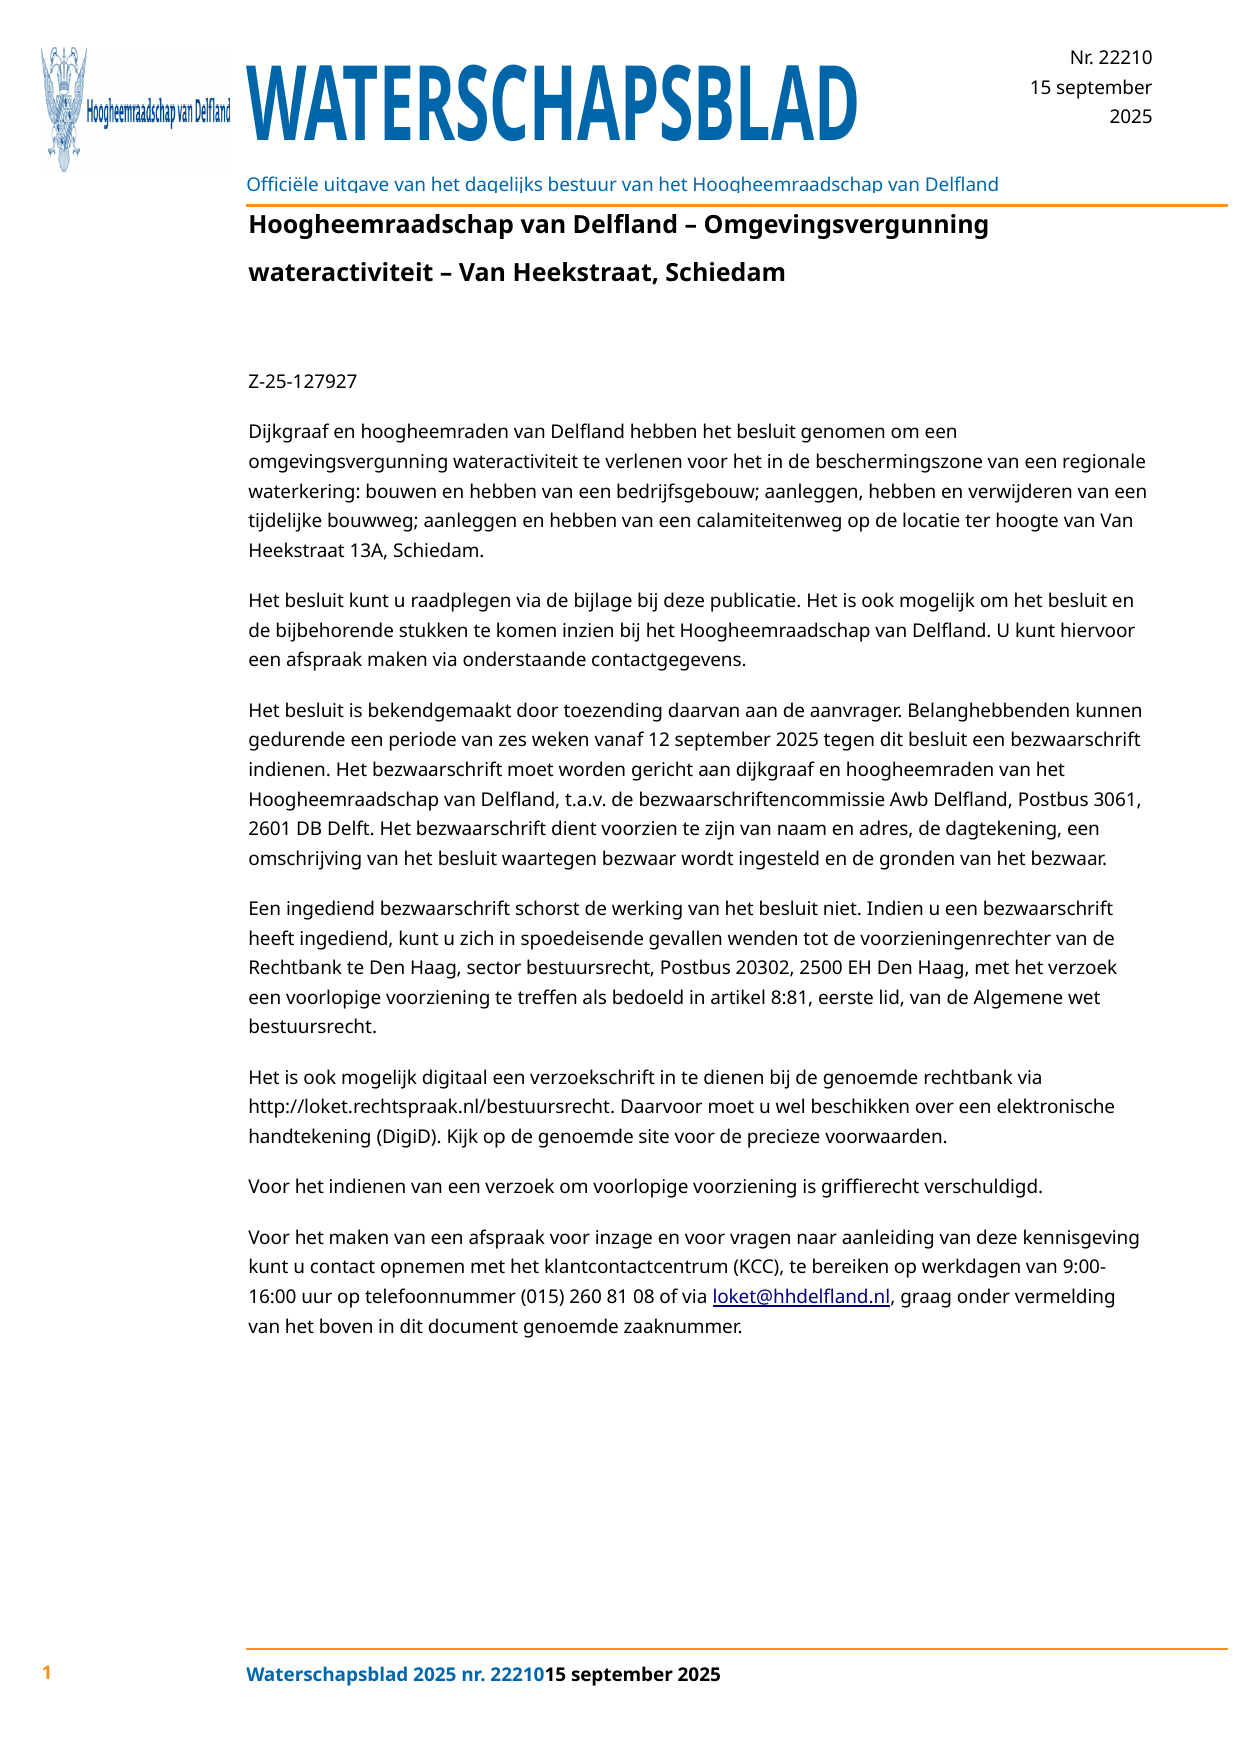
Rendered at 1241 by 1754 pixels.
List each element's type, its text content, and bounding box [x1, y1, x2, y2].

text Het besluit kunt u raadplegen via de bijlage bij deze publicatie. Het is ook mogelijk om het besluit en de bijbehorende stukken te komen inzien bij het Hoogheemraadschap van Delfland. U kunt hiervoor een afspraak maken via onderstaande contactgegevens. [248, 587, 1152, 672]
text Z-25-127927 [248, 368, 1152, 394]
picture [41, 47, 231, 172]
text Een ingediend bezwaarschrift schorst de werking van het besluit niet. Indien u een bezwaarschrift heeft ingediend, kunt u zich in spoedeisende gevallen wenden tot de voorzieningenrechter van de Rechtbank te Den Haag, sector bestuursrecht, Postbus 20302, 2500 EH Den Haag, met het verzoek een voorlopige voorziening te treffen als bedoeld in artikel 8:81, eerste lid, van de Algemene wet bestuursrecht. [248, 895, 1152, 1039]
text Dijkgraaf en hoogheemraden van Delfland hebben het besluit genomen om een omgevingsvergunning wateractiviteit te verlenen voor het in de beschermingszone van een regionale waterkering: bouwen en hebben van een bedrijfsgebouw; aanleggen, hebben en verwijderen van een tijdelijke bouwweg; aanleggen en hebben van een calamiteitenweg op de locatie ter hoogte van Van Heekstraat 13A, Schiedam. [248, 419, 1152, 563]
text Het besluit is bekendgemaakt door toezending daarvan aan de aanvrager. Belanghebbenden kunnen gedurende een periode van zes weken vanaf 12 september 2025 tegen dit besluit een bezwaarschrift indienen. Het bezwaarschrift moet worden gericht aan dijkgraaf en hoogheemraden van het Hoogheemraadschap van Delfland, t.a.v. de bezwaarschriftencommissie Awb Delfland, Postbus 3061, 2601 DB Delft. Het bezwaarschrift dient voorzien te zijn van naam en adres, de dagtekening, een omschrijving van het besluit waartegen bezwaar wordt ingesteld en de gronden van het bezwaar. [248, 697, 1152, 871]
text Hoogheemraadschap van Delfland – Omgevingsvergunning wateractiviteit – Van Heekstraat, Schiedam [248, 207, 1152, 288]
text Voor het indienen van een verzoek om voorlopige voorziening is griffierecht verschuldigd. [248, 1174, 1152, 1199]
text Voor het maken van een afspraak voor inzage en voor vragen naar aanleiding van deze kennisgeving kunt u contact opnemen met het klantcontactcentrum (KCC), te bereiken op werkdagen van 9:00-16:00 uur op telefoonnummer (015) 260 81 08 of via loket@hhdelfland.nl, graag onder vermelding van het boven in dit document genoemde zaaknummer. [248, 1224, 1152, 1339]
text Het is ook mogelijk digitaal een verzoekschrift in te dienen bij de genoemde rechtbank via http://loket.rechtspraak.nl/bestuursrecht. Daarvoor moet u wel beschikken over een elektronische handtekening (DigiD). Kijk op de genoemde site voor de precieze voorwaarden. [248, 1064, 1152, 1149]
